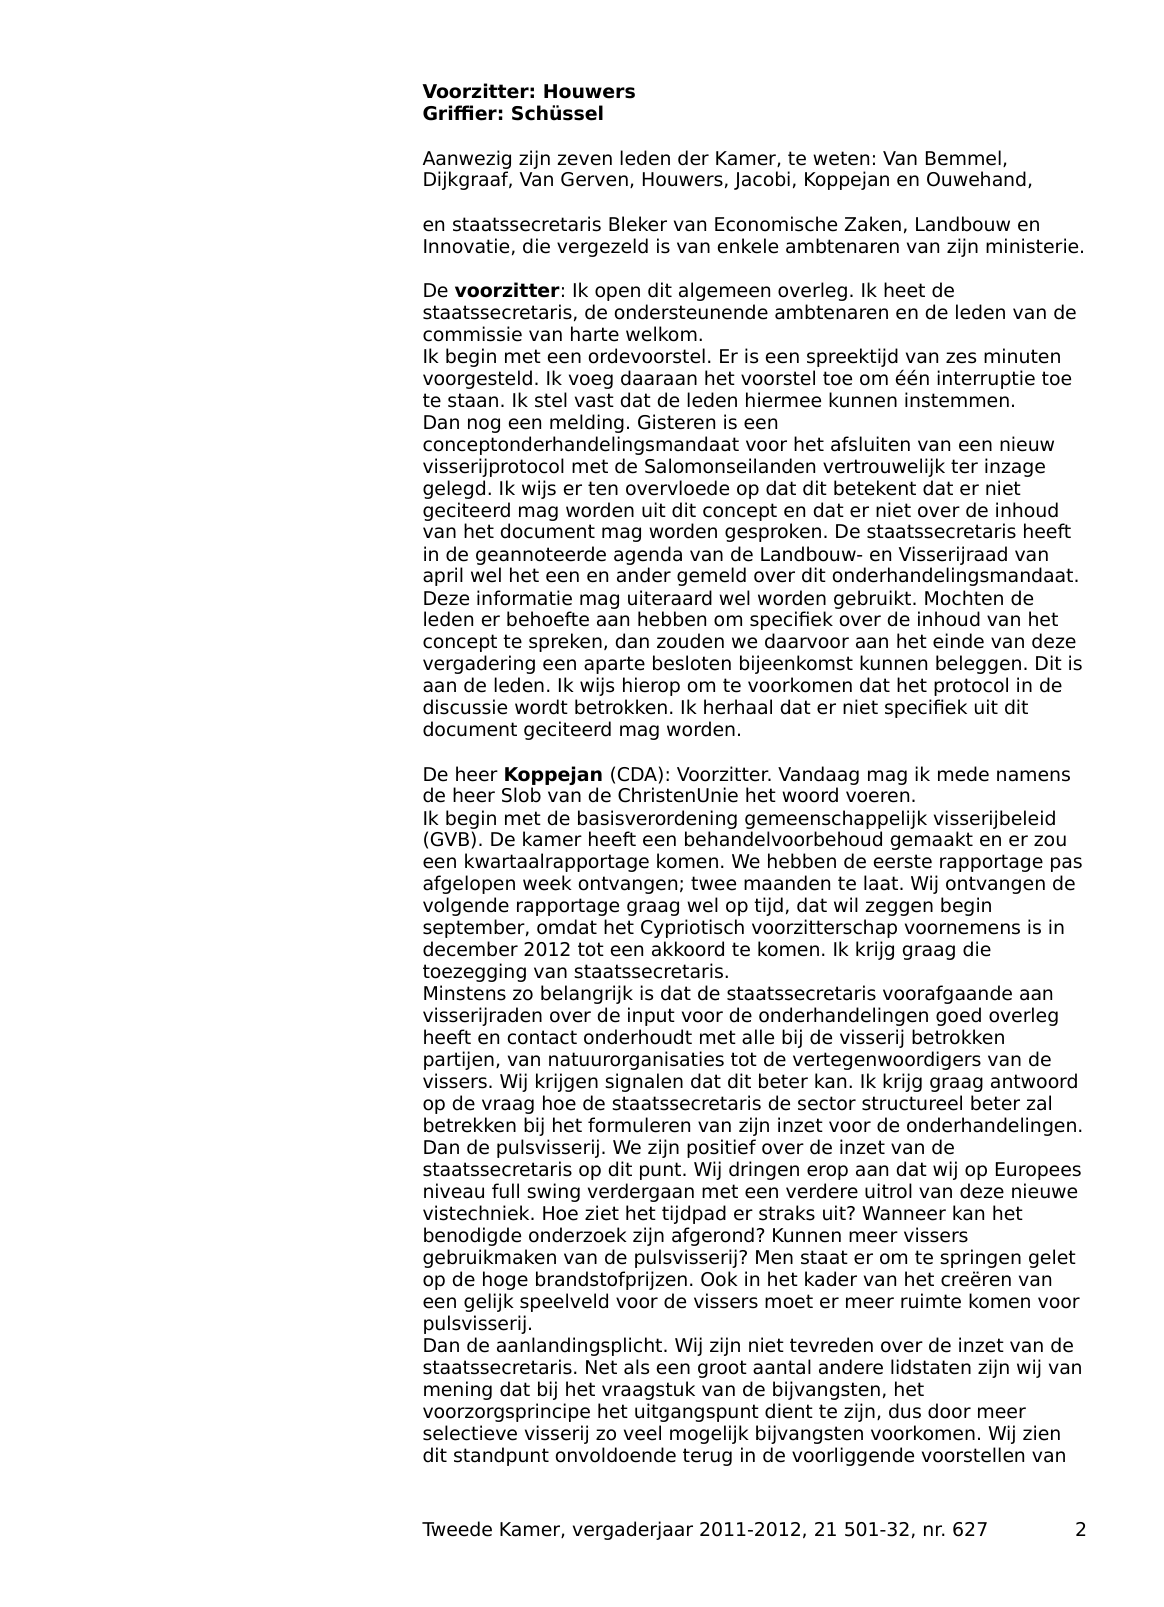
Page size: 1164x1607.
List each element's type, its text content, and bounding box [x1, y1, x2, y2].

text Dan nog een melding. Gisteren is een conceptonderhandelingsmandaat voor het afsluiten van een nieuw visserijprotocol met de Salomonseilanden vertrouwelijk ter inzage gelegd. Ik wijs er ten overvloede op dat dit betekent dat er niet geciteerd mag worden uit dit concept en dat er niet over de inhoud van het document mag worden gesproken. De staatssecretaris heeft in de geannoteerde agenda van de Landbouw- en Visserijraad van april wel het een en ander gemeld over dit onderhandelingsmandaat. Deze informatie mag uiteraard wel worden gebruikt. Mochten de leden er behoefte aan hebben om specifiek over de inhoud van het concept te spreken, dan zouden we daarvoor aan het einde van deze vergadering een aparte besloten bijeenkomst kunnen beleggen. Dit is aan de leden. Ik wijs hierop om te voorkomen dat het protocol in de discussie wordt betrokken. Ik herhaal dat er niet specifiek uit dit document geciteerd mag worden. [422, 412, 1087, 741]
text De heer Koppejan (CDA): Voorzitter. Vandaag mag ik mede namens de heer Slob van de ChristenUnie het woord voeren. [422, 763, 1087, 807]
text Ik begin met de basisverordening gemeenschappelijk visserijbeleid (GVB). De kamer heeft een behandelvoorbehoud gemaakt en er zou een kwartaalrapportage komen. We hebben de eerste rapportage pas afgelopen week ontvangen; twee maanden te laat. Wij ontvangen de volgende rapportage graag wel op tijd, dat wil zeggen begin september, omdat het Cypriotisch voorzitterschap voornemens is in december 2012 tot een akkoord te komen. Ik krijg graag die toezegging van staatssecretaris. [422, 807, 1087, 983]
text Voorzitter: Houwers [422, 81, 1087, 103]
text Dan de pulsvisserij. We zijn positief over de inzet van de staatssecretaris op dit punt. Wij dringen erop aan dat wij op Europees niveau full swing verdergaan met een verdere uitrol van deze nieuwe vistechniek. Hoe ziet het tijdpad er straks uit? Wanneer kan het benodigde onderzoek zijn afgerond? Kunnen meer vissers gebruikmaken van de pulsvisserij? Men staat er om te springen gelet op de hoge brandstofprijzen. Ook in het kader van het creëren van een gelijk speelveld voor de vissers moet er meer ruimte komen voor pulsvisserij. [422, 1137, 1087, 1335]
text Dan de aanlandingsplicht. Wij zijn niet tevreden over de inzet van de staatssecretaris. Net als een groot aantal andere lidstaten zijn wij van mening dat bij het vraagstuk van de bijvangsten, het voorzorgsprincipe het uitgangspunt dient te zijn, dus door meer selectieve visserij zo veel mogelijk bijvangsten voorkomen. Wij zien dit standpunt onvoldoende terug in de voorliggende voorstellen van [422, 1335, 1087, 1467]
text Ik begin met een ordevoorstel. Er is een spreektijd van zes minuten voorgesteld. Ik voeg daaraan het voorstel toe om één interruptie toe te staan. Ik stel vast dat de leden hiermee kunnen instemmen. [422, 346, 1087, 412]
text De voorzitter: Ik open dit algemeen overleg. Ik heet de staatssecretaris, de ondersteunende ambtenaren en de leden van de commissie van harte welkom. [422, 280, 1087, 346]
text Minstens zo belangrijk is dat de staatssecretaris voorafgaande aan visserijraden over de input voor de onderhandelingen goed overleg heeft en contact onderhoudt met alle bij de visserij betrokken partijen, van natuurorganisaties tot de vertegenwoordigers van de vissers. Wij krijgen signalen dat dit beter kan. Ik krijg graag antwoord op de vraag hoe de staatssecretaris de sector structureel beter zal betrekken bij het formuleren van zijn inzet voor de onderhandelingen. [422, 983, 1087, 1137]
text en staatssecretaris Bleker van Economische Zaken, Landbouw en Innovatie, die vergezeld is van enkele ambtenaren van zijn ministerie. [422, 213, 1087, 257]
text Aanwezig zijn zeven leden der Kamer, te weten: Van Bemmel, Dijkgraaf, Van Gerven, Houwers, Jacobi, Koppejan en Ouwehand, [422, 147, 1087, 191]
text Griffier: Schüssel [422, 103, 1087, 125]
